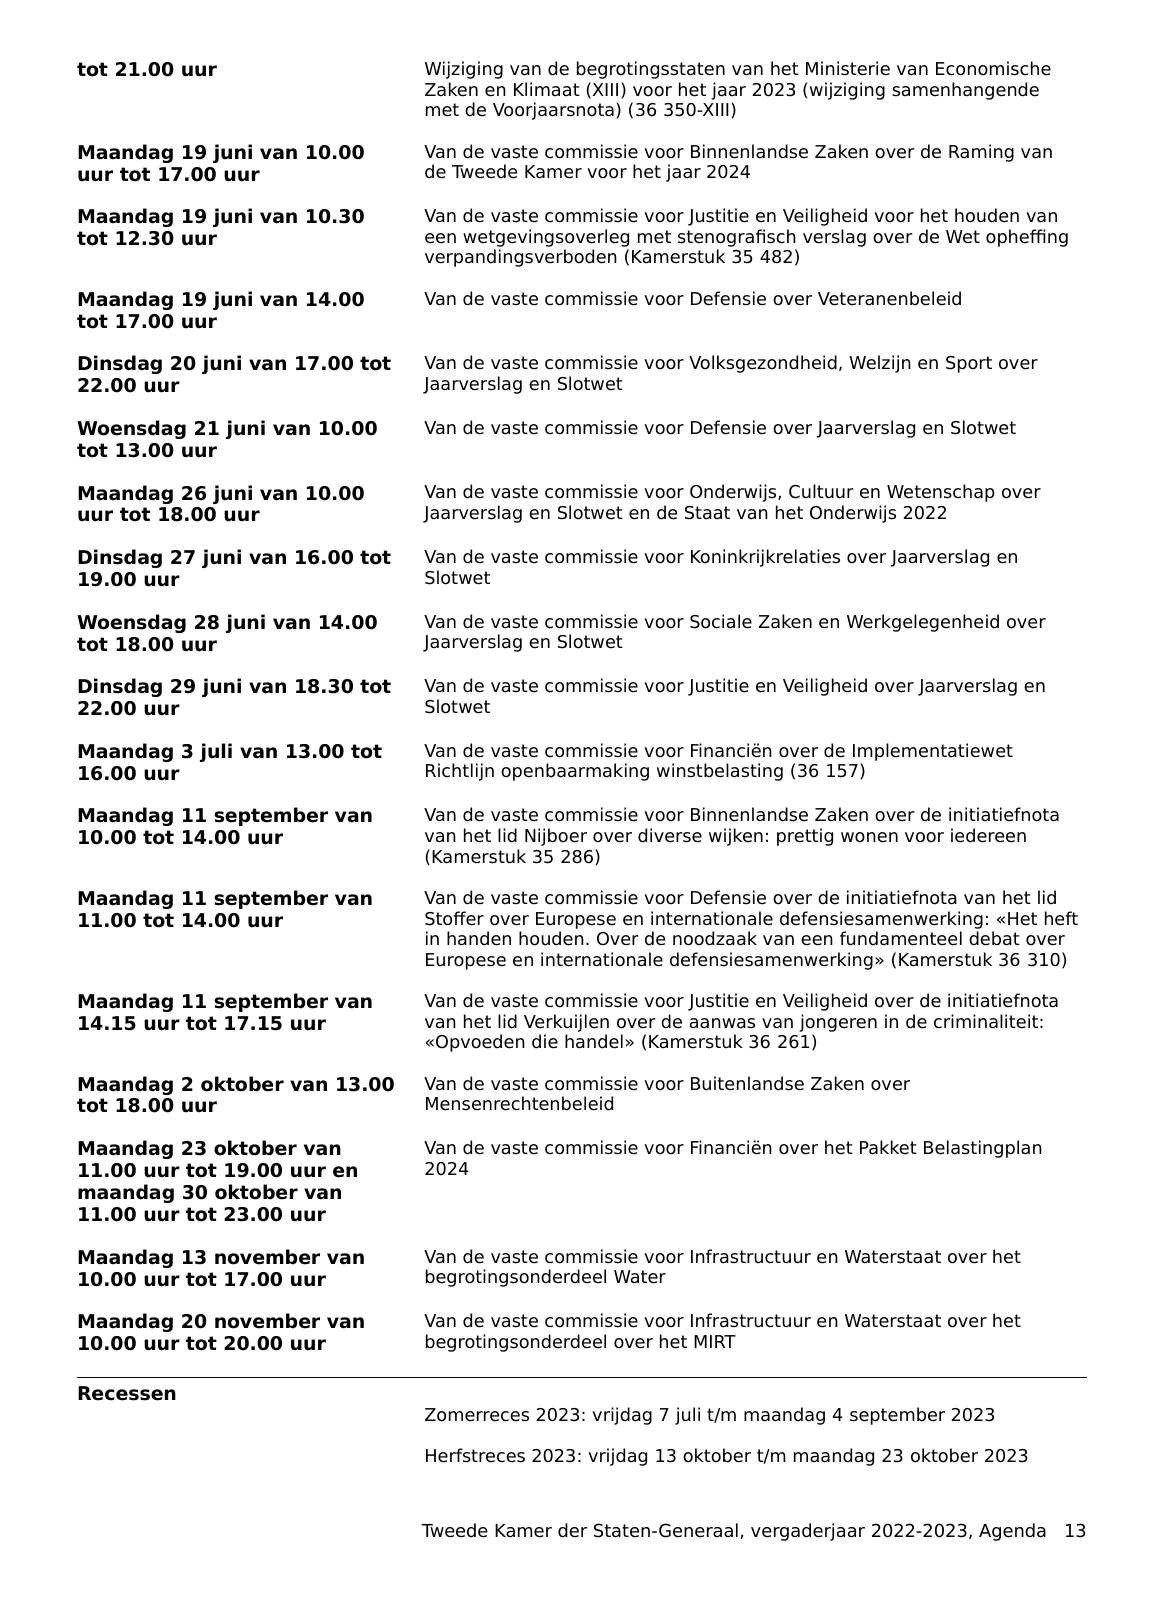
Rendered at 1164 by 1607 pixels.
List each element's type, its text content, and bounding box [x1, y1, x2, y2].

table_cell Maandag 13 november van 10.00 uur tot 17.00 uur [77, 1247, 401, 1291]
table_cell [401, 1311, 418, 1355]
table_header Recessen [77, 1378, 401, 1405]
table_cell [418, 1291, 1087, 1311]
table_cell Van de vaste commissie voor Sociale Zaken en Werkgelegenheid over Jaarverslag en Slotwet [418, 612, 1087, 656]
table_cell [401, 1425, 418, 1446]
table_cell [418, 268, 1087, 289]
table_cell tot 21.00 uur [77, 59, 401, 121]
table_cell Van de vaste commissie voor Volksgezondheid, Welzijn en Sport over Jaarverslag en Slotwet [418, 353, 1087, 397]
table_cell Maandag 19 juni van 14.00 tot 17.00 uur [77, 289, 401, 333]
table_cell [401, 1226, 418, 1247]
table_cell [418, 591, 1087, 612]
table_cell Maandag 26 juni van 10.00 uur tot 18.00 uur [77, 483, 401, 526]
table_cell [418, 1118, 1087, 1138]
table_cell [401, 720, 418, 741]
table_cell Maandag 11 september van 14.15 uur tot 17.15 uur [77, 991, 401, 1053]
table_cell Van de vaste commissie voor Justitie en Veiligheid over de initiatiefnota van het lid Verkuijlen over de aanwas van jongeren in de criminaliteit: «Opvoeden die handel» (Kamerstuk 36 261) [418, 991, 1087, 1053]
table_cell [401, 397, 418, 418]
table_cell Woensdag 28 juni van 14.00 tot 18.00 uur [77, 612, 401, 656]
table_cell [77, 656, 401, 676]
table_cell [401, 867, 418, 888]
table_cell [401, 1138, 418, 1226]
table_cell [401, 612, 418, 656]
table_cell [77, 867, 401, 888]
table_cell Van de vaste commissie voor Justitie en Veiligheid over Jaarverslag en Slotwet [418, 676, 1087, 720]
table_cell Van de vaste commissie voor Financiën over het Pakket Belastingplan 2024 [418, 1138, 1087, 1226]
table_cell [401, 462, 418, 482]
table_cell [418, 462, 1087, 482]
table_cell [418, 526, 1087, 547]
table_cell [401, 483, 418, 526]
table_cell [77, 526, 401, 547]
table_cell [401, 805, 418, 867]
table_cell [401, 418, 418, 462]
table_cell [77, 1118, 401, 1138]
table_cell Woensdag 21 juni van 10.00 tot 13.00 uur [77, 418, 401, 462]
table_cell Maandag 11 september van 10.00 tot 14.00 uur [77, 805, 401, 867]
table_cell [77, 1291, 401, 1311]
table_cell Maandag 20 november van 10.00 uur tot 20.00 uur [77, 1311, 401, 1355]
table_cell [401, 526, 418, 547]
table_cell Dinsdag 27 juni van 16.00 tot 19.00 uur [77, 547, 401, 591]
table_cell [401, 142, 418, 186]
table_cell Herfstreces 2023: vrijdag 13 oktober t/m maandag 23 oktober 2023 [418, 1446, 1087, 1467]
table_cell [401, 121, 418, 142]
table_cell Maandag 23 oktober van 11.00 uur tot 19.00 uur en maandag 30 oktober van 11.00 uur tot 23.00 uur [77, 1138, 401, 1226]
table_cell Wijziging van de begrotingsstaten van het Ministerie van Economische Zaken en Klimaat (XIII) voor het jaar 2023 (wijziging samenhangende met de Voorjaarsnota) (36 350-XIII) [418, 59, 1087, 121]
table_cell [77, 268, 401, 289]
table_cell [401, 785, 418, 805]
table_cell [418, 186, 1087, 206]
table_cell [401, 676, 418, 720]
table_cell [401, 206, 418, 268]
table_cell [77, 186, 401, 206]
table_cell [418, 656, 1087, 676]
table_cell Zomerreces 2023: vrijdag 7 juli t/m maandag 4 september 2023 [418, 1405, 1087, 1425]
table_cell [401, 591, 418, 612]
table_cell [401, 656, 418, 676]
table_cell [401, 1291, 418, 1311]
table_cell [418, 1226, 1087, 1247]
table_cell [401, 1405, 418, 1425]
table_cell [77, 333, 401, 353]
table_cell Van de vaste commissie voor Defensie over Veteranenbeleid [418, 289, 1087, 333]
table_cell Maandag 19 juni van 10.00 uur tot 17.00 uur [77, 142, 401, 186]
table_cell Van de vaste commissie voor Justitie en Veiligheid voor het houden van een wetgevingsoverleg met stenografisch verslag over de Wet opheffing verpandingsverboden (Kamerstuk 35 482) [418, 206, 1087, 268]
table_cell Van de vaste commissie voor Binnenlandse Zaken over de initiatiefnota van het lid Nijboer over diverse wijken: prettig wonen voor iedereen (Kamerstuk 35 286) [418, 805, 1087, 867]
table_cell [401, 1446, 418, 1467]
table_cell [77, 1425, 401, 1446]
table_cell [401, 888, 418, 970]
table_cell [401, 547, 418, 591]
table_cell [418, 970, 1087, 991]
table_cell [77, 1405, 401, 1425]
table_header [418, 1378, 1087, 1405]
table_cell [77, 397, 401, 418]
table_cell Van de vaste commissie voor Defensie over Jaarverslag en Slotwet [418, 418, 1087, 462]
table_cell Dinsdag 29 juni van 18.30 tot 22.00 uur [77, 676, 401, 720]
table_cell [401, 186, 418, 206]
table_cell [77, 462, 401, 482]
table_cell Van de vaste commissie voor Infrastructuur en Waterstaat over het begrotingsonderdeel over het MIRT [418, 1311, 1087, 1355]
table_cell [418, 333, 1087, 353]
table_cell [77, 785, 401, 805]
table_cell [401, 1247, 418, 1291]
table_cell [401, 1118, 418, 1138]
table_cell [77, 1226, 401, 1247]
table_cell [401, 991, 418, 1053]
table_cell [77, 591, 401, 612]
table_cell Maandag 19 juni van 10.30 tot 12.30 uur [77, 206, 401, 268]
table_cell [401, 970, 418, 991]
table_cell [401, 1074, 418, 1117]
table_cell [418, 397, 1087, 418]
table_cell [77, 970, 401, 991]
table_cell [77, 720, 401, 741]
table_cell [418, 1053, 1087, 1073]
table_cell [77, 1053, 401, 1073]
table_cell [401, 1053, 418, 1073]
table_cell [401, 741, 418, 785]
table_cell [401, 268, 418, 289]
table_cell [401, 333, 418, 353]
table_cell Van de vaste commissie voor Financiën over de Implementatiewet Richtlijn openbaarmaking winstbelasting (36 157) [418, 741, 1087, 785]
table_cell [418, 121, 1087, 142]
table_cell Maandag 2 oktober van 13.00 tot 18.00 uur [77, 1074, 401, 1117]
table_cell [418, 720, 1087, 741]
table_cell [401, 289, 418, 333]
table_cell Maandag 11 september van 11.00 tot 14.00 uur [77, 888, 401, 970]
table_cell Van de vaste commissie voor Binnenlandse Zaken over de Raming van de Tweede Kamer voor het jaar 2024 [418, 142, 1087, 186]
table_cell [77, 1446, 401, 1467]
table_cell Van de vaste commissie voor Onderwijs, Cultuur en Wetenschap over Jaarverslag en Slotwet en de Staat van het Onderwijs 2022 [418, 483, 1087, 526]
table_cell Van de vaste commissie voor Defensie over de initiatiefnota van het lid Stoffer over Europese en internationale defensiesamenwerking: «Het heft in handen houden. Over de noodzaak van een fundamenteel debat over Europese en internationale defensiesamenwerking» (Kamerstuk 36 310) [418, 888, 1087, 970]
table_cell [418, 867, 1087, 888]
table_cell [401, 59, 418, 121]
table_cell [418, 785, 1087, 805]
table_cell Dinsdag 20 juni van 17.00 tot 22.00 uur [77, 353, 401, 397]
table_cell Van de vaste commissie voor Buitenlandse Zaken over Mensenrechtenbeleid [418, 1074, 1087, 1117]
table_cell [401, 353, 418, 397]
table_cell [418, 1425, 1087, 1446]
table_cell Maandag 3 juli van 13.00 tot 16.00 uur [77, 741, 401, 785]
table_cell Van de vaste commissie voor Infrastructuur en Waterstaat over het begrotingsonderdeel Water [418, 1247, 1087, 1291]
table_header [401, 1378, 418, 1405]
table_cell Van de vaste commissie voor Koninkrijkrelaties over Jaarverslag en Slotwet [418, 547, 1087, 591]
table_cell [77, 121, 401, 142]
